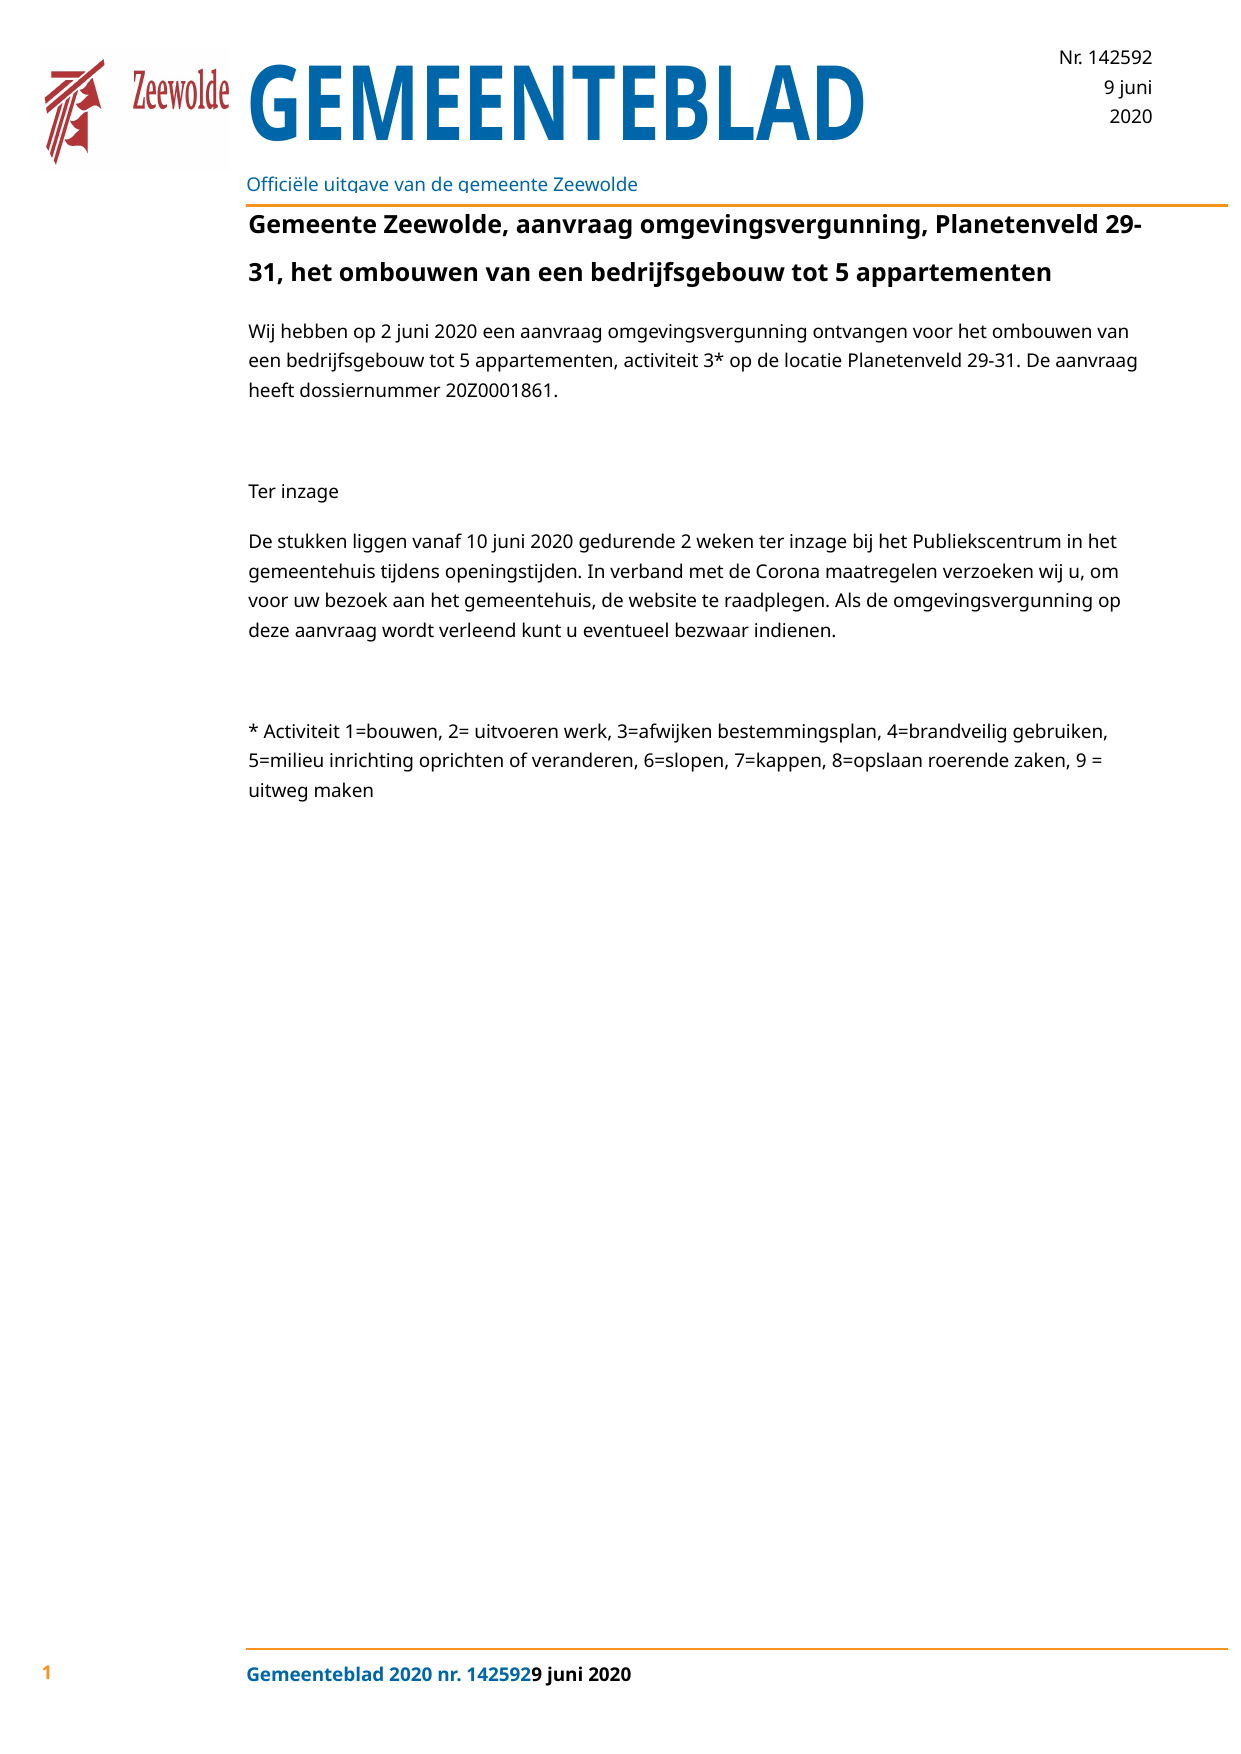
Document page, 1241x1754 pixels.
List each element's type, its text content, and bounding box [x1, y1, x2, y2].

text Ter inzage [248, 478, 1152, 504]
text * Activiteit 1=bouwen, 2= uitvoeren werk, 3=afwijken bestemmingsplan, 4=brandveilig gebruiken, 5=milieu inrichting oprichten of veranderen, 6=slopen, 7=kappen, 8=opslaan roerende zaken, 9 = uitweg maken [248, 718, 1152, 803]
text Wij hebben op 2 juni 2020 een aanvraag omgevingsvergunning ontvangen voor het ombouwen van een bedrijfsgebouw tot 5 appartementen, activiteit 3* op de locatie Planetenveld 29-31. De aanvraag heeft dossiernummer 20Z0001861. [248, 318, 1152, 403]
picture [41, 47, 231, 172]
text De stukken liggen vanaf 10 juni 2020 gedurende 2 weken ter inzage bij het Publiekscentrum in het gemeentehuis tijdens openingstijden. In verband met de Corona maatregelen verzoeken wij u, om voor uw bezoek aan het gemeentehuis, de website te raadplegen. Als de omgevingsvergunning op deze aanvraag wordt verleend kunt u eventueel bezwaar indienen. [248, 528, 1152, 643]
text Gemeente Zeewolde, aanvraag omgevingsvergunning, Planetenveld 29-31, het ombouwen van een bedrijfsgebouw tot 5 appartementen [248, 207, 1152, 288]
